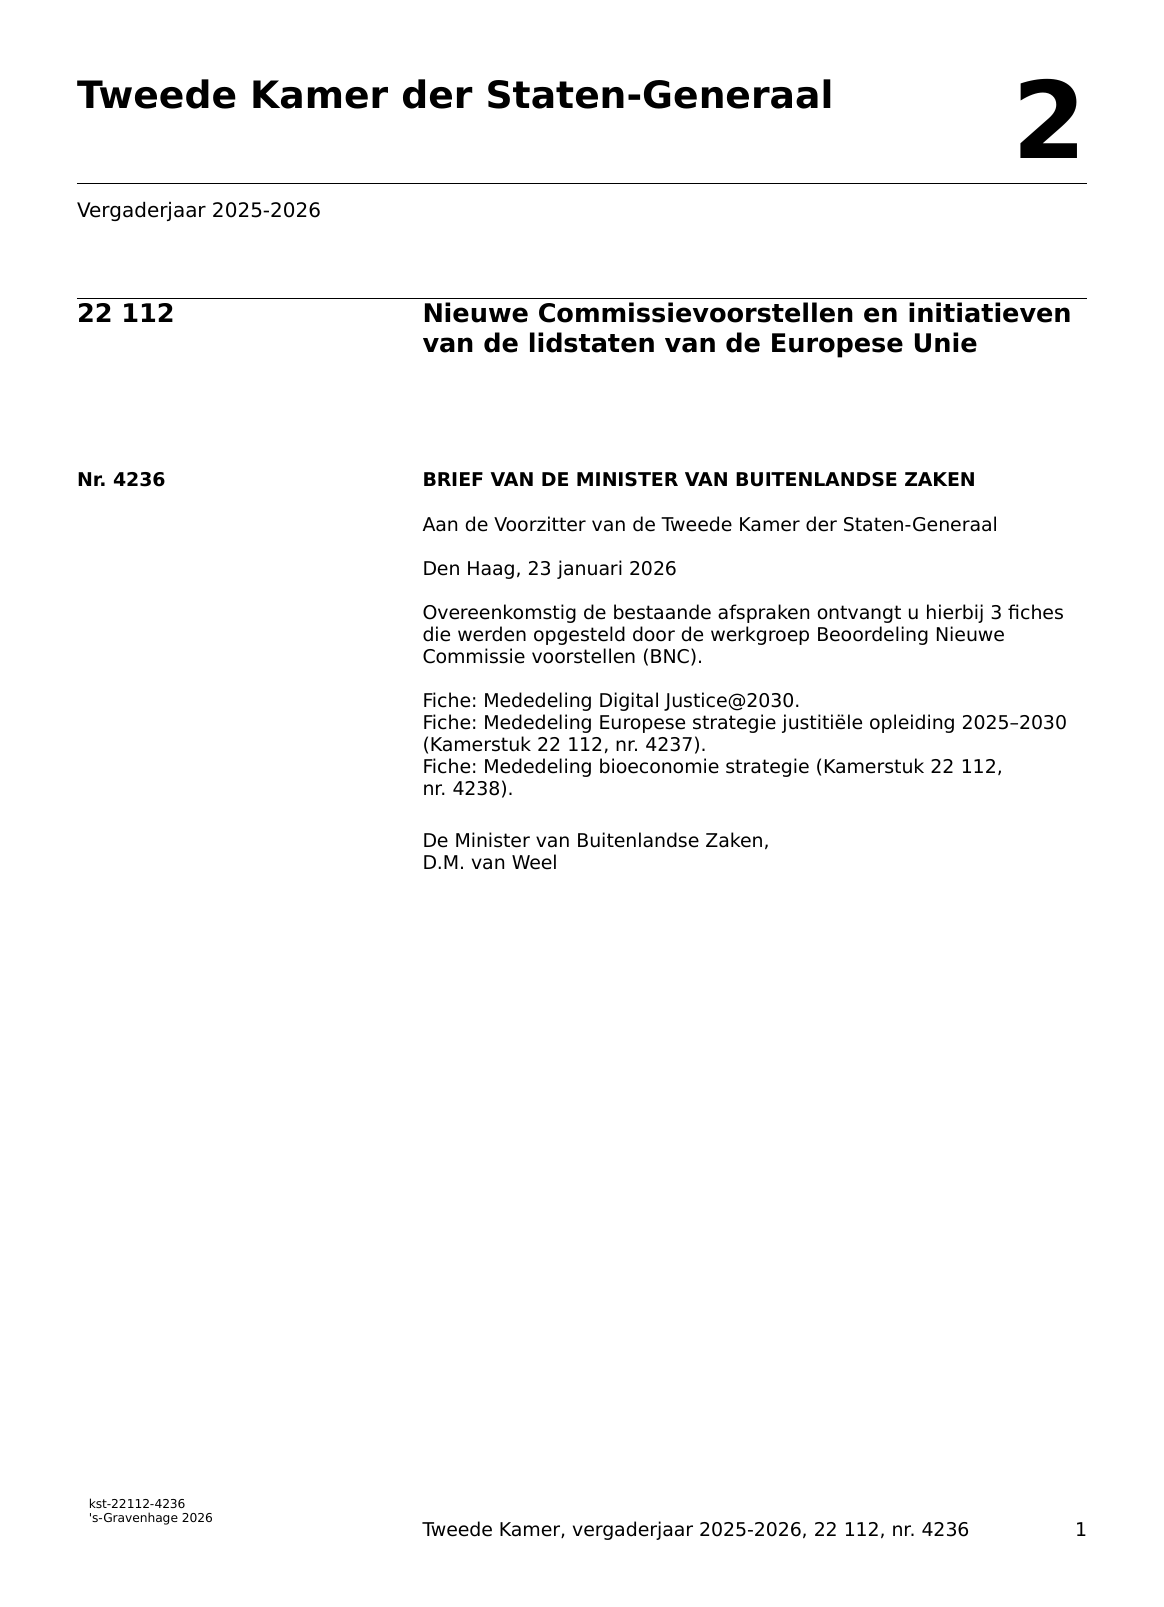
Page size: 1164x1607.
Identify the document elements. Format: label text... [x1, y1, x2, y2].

subtitle Nr. 4236 BRIEF VAN DE MINISTER VAN BUITENLANDSE ZAKEN [77, 469, 1087, 491]
text Fiche: Mededeling Digital Justice@2030. [422, 690, 1087, 712]
text Overeenkomstig de bestaande afspraken ontvangt u hierbij 3 fiches die werden opgesteld door de werkgroep Beoordeling Nieuwe Commissie voorstellen (BNC). [422, 602, 1087, 668]
text 's-Gravenhage 2026 [88, 1511, 323, 1525]
text De Minister van Buitenlandse Zaken, D.M. van Weel [422, 830, 1087, 874]
table_header 2 [886, 59, 1087, 183]
table_header Tweede Kamer der Staten-Generaal [77, 59, 886, 183]
text Fiche: Mededeling bioeconomie strategie (Kamerstuk 22 112, nr. 4238). [422, 756, 1087, 800]
text kst-22112-4236 [88, 1497, 323, 1511]
text Den Haag, 23 januari 2026 [422, 558, 1087, 580]
subtitle 22 112 Nieuwe Commissievoorstellen en initiatieven van de lidstaten van de Europese Unie [77, 299, 1087, 358]
text Fiche: Mededeling Europese strategie justitiële opleiding 2025–2030 (Kamerstuk 22 112, nr. 4237). [422, 712, 1087, 756]
table_cell Vergaderjaar 2025-2026 [77, 184, 1087, 298]
text Aan de Voorzitter van de Tweede Kamer der Staten-Generaal [422, 513, 1087, 536]
